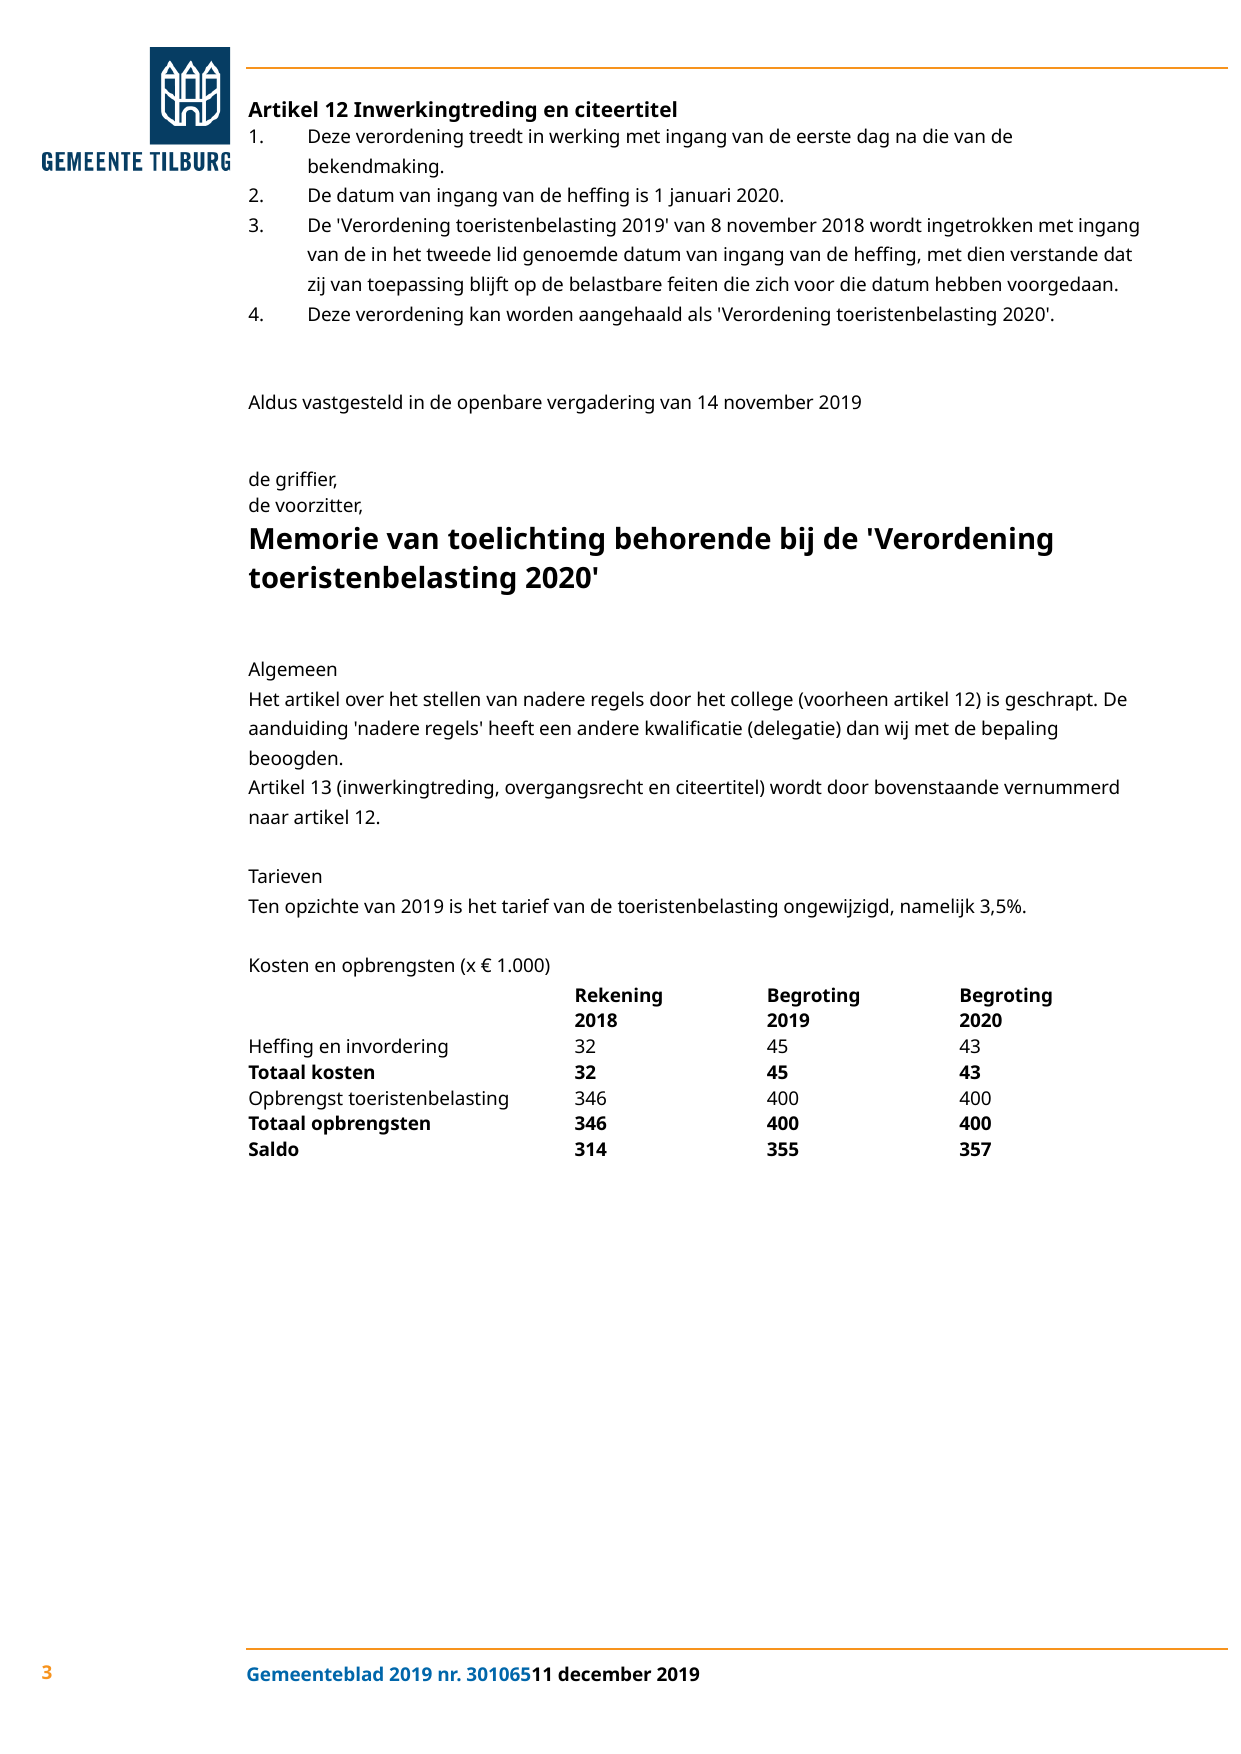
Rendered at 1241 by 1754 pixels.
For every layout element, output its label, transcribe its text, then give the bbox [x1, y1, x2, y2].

table_cell 32 [574, 1059, 767, 1085]
table_cell 400 [767, 1110, 959, 1136]
table_cell Totaal opbrengsten [248, 1110, 574, 1136]
text Artikel 13 (inwerkingtreding, overgangsrecht en citeertitel) wordt door bovenstaande vernummerd naar artikel 12. [248, 774, 1152, 830]
table_cell 2018 [574, 1008, 767, 1033]
table_cell 400 [767, 1085, 959, 1110]
table_header Begroting [767, 982, 959, 1007]
table_header [248, 982, 574, 1007]
list De 'Verordening toeristenbelasting 2019' van 8 november 2018 wordt ingetrokken met ingang van de in het tweede lid genoemde datum van ingang van de heffing, met dien verstande dat zij van toepassing blijft op de belastbare feiten die zich voor die datum hebben voorgedaan. [248, 212, 1152, 297]
table_cell 45 [767, 1059, 959, 1085]
text Aldus vastgesteld in de openbare vergadering van 14 november 2019 [248, 389, 1152, 415]
text Algemeen [248, 656, 1152, 682]
text Kosten en opbrengsten (x € 1.000) [248, 952, 1152, 978]
text de voorzitter, [248, 492, 1152, 518]
picture [41, 47, 231, 172]
table_cell 357 [959, 1136, 1152, 1162]
table_cell Opbrengst toeristenbelasting [248, 1085, 574, 1110]
text Het artikel over het stellen van nadere regels door het college (voorheen artikel 12) is geschrapt. De aanduiding 'nadere regels' heeft een andere kwalificatie (delegatie) dan wij met de bepaling beoogden. [248, 686, 1152, 771]
table_cell Saldo [248, 1136, 574, 1162]
table_cell 32 [574, 1033, 767, 1059]
table_cell 346 [574, 1085, 767, 1110]
table_cell 400 [959, 1085, 1152, 1110]
text de griffier, [248, 467, 1152, 492]
list Deze verordening kan worden aangehaald als 'Verordening toeristenbelasting 2020'. [248, 301, 1152, 326]
table_cell 45 [767, 1033, 959, 1059]
table_cell 346 [574, 1110, 767, 1136]
table_cell 2020 [959, 1008, 1152, 1033]
text Ten opzichte van 2019 is het tarief van de toeristenbelasting ongewijzigd, namelijk 3,5%. [248, 893, 1152, 919]
text Tarieven [248, 863, 1152, 889]
table_cell 43 [959, 1059, 1152, 1085]
table_cell 43 [959, 1033, 1152, 1059]
list De datum van ingang van de heffing is 1 januari 2020. [248, 182, 1152, 208]
table_cell 355 [767, 1136, 959, 1162]
table_cell [248, 1008, 574, 1033]
text Artikel 12 Inwerkingtreding en citeertitel [248, 95, 1152, 123]
table_cell Totaal kosten [248, 1059, 574, 1085]
table_cell 400 [959, 1110, 1152, 1136]
table_header Begroting [959, 982, 1152, 1007]
table_cell 2019 [767, 1008, 959, 1033]
text Memorie van toelichting behorende bij de 'Verordening toeristenbelasting 2020' [248, 518, 1152, 597]
list Deze verordening treedt in werking met ingang van de eerste dag na die van de bekendmaking. [248, 123, 1152, 178]
table_cell Heffing en invordering [248, 1033, 574, 1059]
table_header Rekening [574, 982, 767, 1007]
table_cell 314 [574, 1136, 767, 1162]
